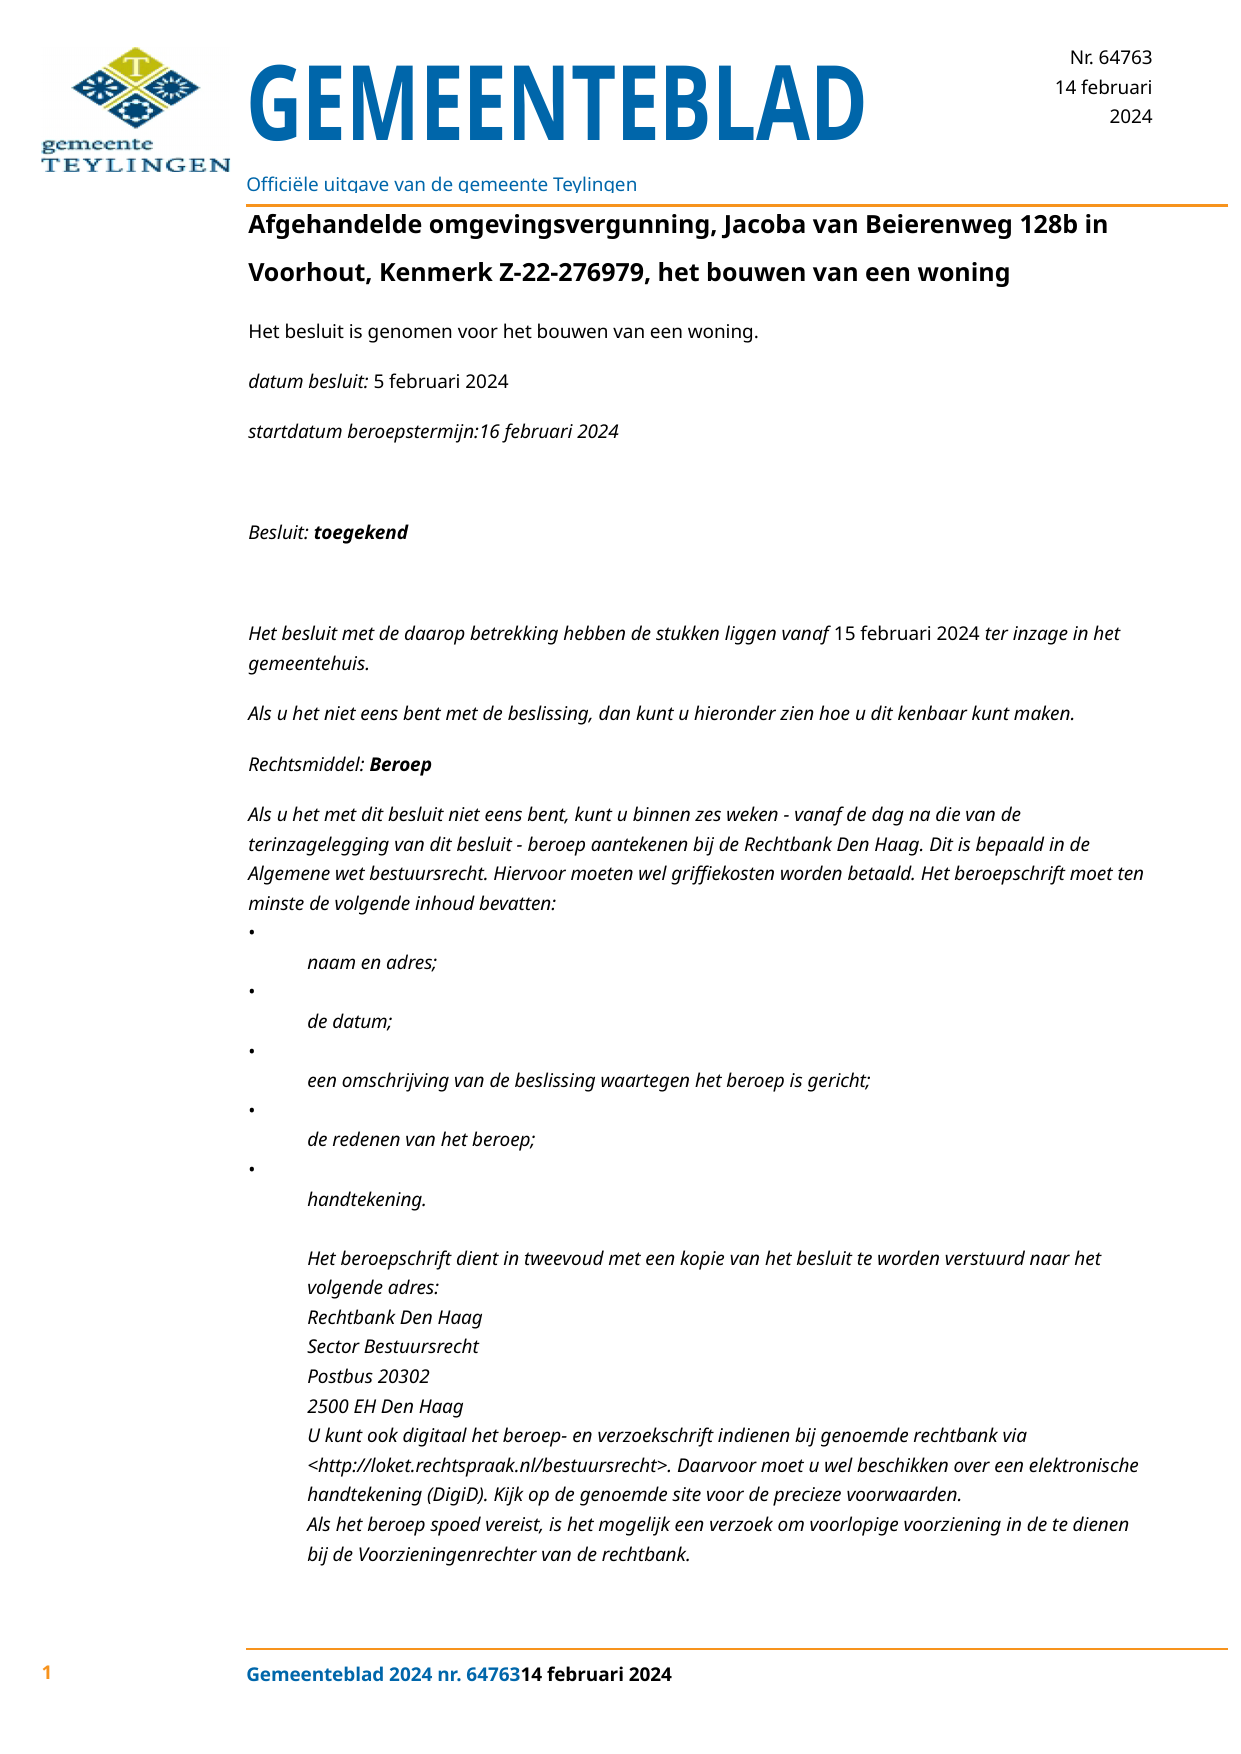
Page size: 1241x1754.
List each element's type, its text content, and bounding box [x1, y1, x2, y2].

list U kunt ook digitaal het beroep- en verzoekschrift indienen bij genoemde rechtbank via <http://loket.rechtspraak.nl/bestuursrecht>. Daarvoor moet u wel beschikken over een elektronische handtekening (DigiD). Kijk op de genoemde site voor de precieze voorwaarden. [248, 1422, 1152, 1507]
list naam en adres; [248, 949, 1152, 975]
text Afgehandelde omgevingsvergunning, Jacoba van Beierenweg 128b in Voorhout, Kenmerk Z-22-276979, het bouwen van een woning [248, 207, 1152, 288]
text Het besluit met de daarop betrekking hebben de stukken liggen vanaf 15 februari 2024 ter inzage in het gemeentehuis. [248, 620, 1152, 676]
text Rechtsmiddel: Beroep [248, 751, 1152, 777]
list Sector Bestuursrecht [248, 1334, 1152, 1359]
list Postbus 20302 [248, 1363, 1152, 1389]
list de datum; [248, 1008, 1152, 1034]
text datum besluit: 5 februari 2024 [248, 368, 1152, 394]
text Als u het met dit besluit niet eens bent, kunt u binnen zes weken - vanaf de dag na die van de terinzagelegging van dit besluit - beroep aantekenen bij de Rechtbank Den Haag. Dit is bepaald in de Algemene wet bestuursrecht. Hiervoor moeten wel griffiekosten worden betaald. Het beroepschrift moet ten minste de volgende inhoud bevatten: [248, 801, 1152, 916]
text Besluit: toegekend [248, 519, 1152, 545]
text Het besluit is genomen voor het bouwen van een woning. [248, 318, 1152, 344]
picture [41, 47, 231, 172]
list Rechtbank Den Haag [248, 1304, 1152, 1330]
list een omschrijving van de beslissing waartegen het beroep is gericht; [248, 1067, 1152, 1093]
text startdatum beroepstermijn:16 februari 2024 [248, 419, 1152, 444]
list 2500 EH Den Haag [248, 1393, 1152, 1419]
list handtekening. [248, 1186, 1152, 1212]
list Als het beroep spoed vereist, is het mogelijk een verzoek om voorlopige voorziening in de te dienen bij de Voorzieningenrechter van de rechtbank. [248, 1511, 1152, 1567]
list Het beroepschrift dient in tweevoud met een kopie van het besluit te worden verstuurd naar het volgende adres: [248, 1245, 1152, 1300]
list de redenen van het beroep; [248, 1127, 1152, 1152]
text Als u het niet eens bent met de beslissing, dan kunt u hieronder zien hoe u dit kenbaar kunt maken. [248, 700, 1152, 726]
